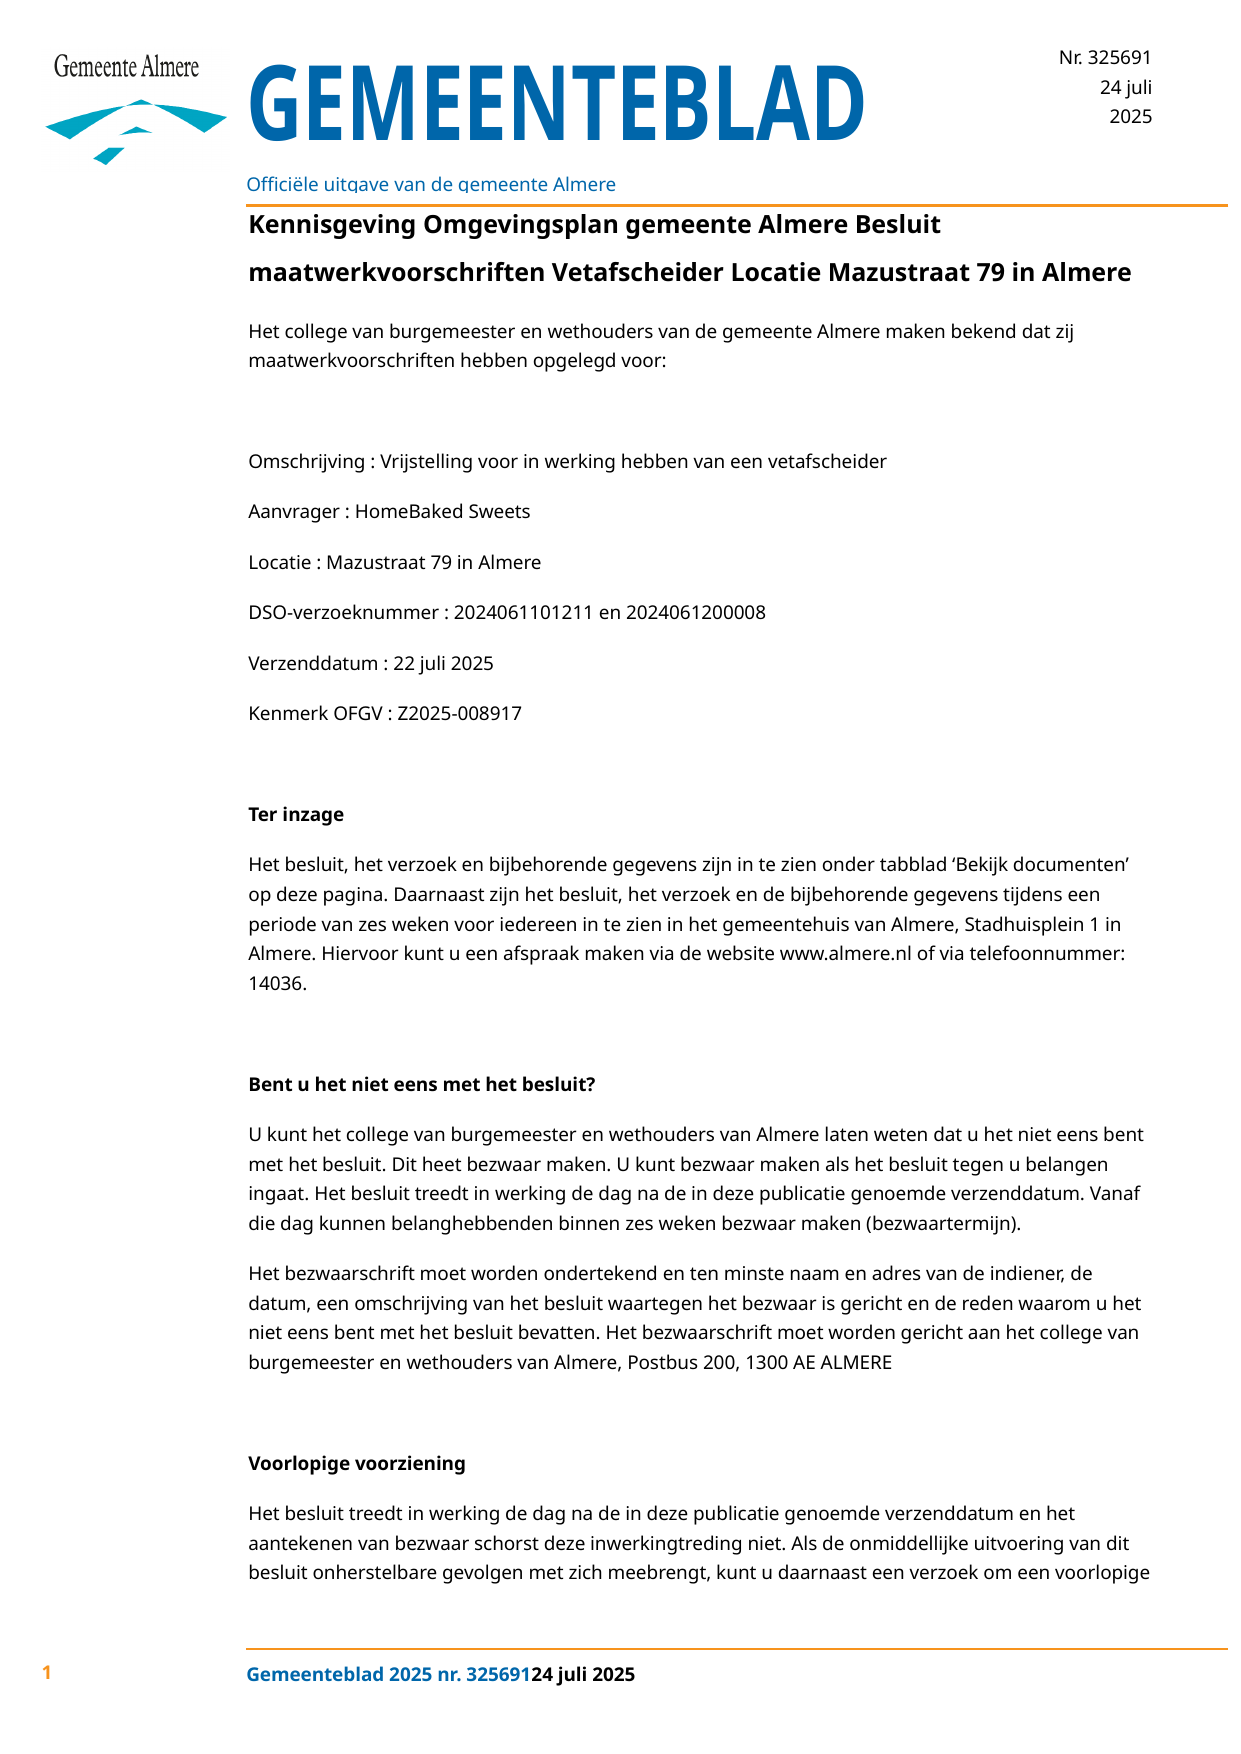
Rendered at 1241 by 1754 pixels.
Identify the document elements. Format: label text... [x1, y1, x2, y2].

text Ter inzage [248, 801, 1152, 827]
text Kennisgeving Omgevingsplan gemeente Almere Besluit maatwerkvoorschriften Vetafscheider Locatie Mazustraat 79 in Almere [248, 207, 1152, 288]
text Kenmerk OFGV : Z2025-008917 [248, 700, 1152, 726]
text DSO-verzoeknummer : 2024061101211 en 2024061200008 [248, 599, 1152, 625]
text Het college van burgemeester en wethouders van de gemeente Almere maken bekend dat zij maatwerkvoorschriften hebben opgelegd voor: [248, 318, 1152, 373]
text Locatie : Mazustraat 79 in Almere [248, 549, 1152, 575]
text Het besluit, het verzoek en bijbehorende gegevens zijn in te zien onder tabblad ‘Bekijk documenten’ op deze pagina. Daarnaast zijn het besluit, het verzoek en de bijbehorende gegevens tijdens een periode van zes weken voor iedereen in te zien in het gemeentehuis van Almere, Stadhuisplein 1 in Almere. Hiervoor kunt u een afspraak maken via de website www.almere.nl of via telefoonnummer: 14036. [248, 852, 1152, 996]
text Bent u het niet eens met het besluit? [248, 1071, 1152, 1097]
text Verzenddatum : 22 juli 2025 [248, 650, 1152, 676]
text Voorlopige voorziening [248, 1450, 1152, 1476]
text Het bezwaarschrift moet worden ondertekend en ten minste naam en adres van de indiener, de datum, een omschrijving van het besluit waartegen het bezwaar is gericht en de reden waarom u het niet eens bent met het besluit bevatten. Het bezwaarschrift moet worden gericht aan het college van burgemeester en wethouders van Almere, Postbus 200, 1300 AE ALMERE [248, 1260, 1152, 1375]
picture [41, 47, 231, 172]
text U kunt het college van burgemeester en wethouders van Almere laten weten dat u het niet eens bent met het besluit. Dit heet bezwaar maken. U kunt bezwaar maken als het besluit tegen u belangen ingaat. Het besluit treedt in werking de dag na de in deze publicatie genoemde verzenddatum. Vanaf die dag kunnen belanghebbenden binnen zes weken bezwaar maken (bezwaartermijn). [248, 1121, 1152, 1236]
text Aanvrager : HomeBaked Sweets [248, 499, 1152, 524]
text Omschrijving : Vrijstelling voor in werking hebben van een vetafscheider [248, 448, 1152, 474]
text Het besluit treedt in werking de dag na de in deze publicatie genoemde verzenddatum en het aantekenen van bezwaar schorst deze inwerkingtreding niet. Als de onmiddellijke uitvoering van dit besluit onherstelbare gevolgen met zich meebrengt, kunt u daarnaast een verzoek om een voorlopige [248, 1500, 1152, 1585]
